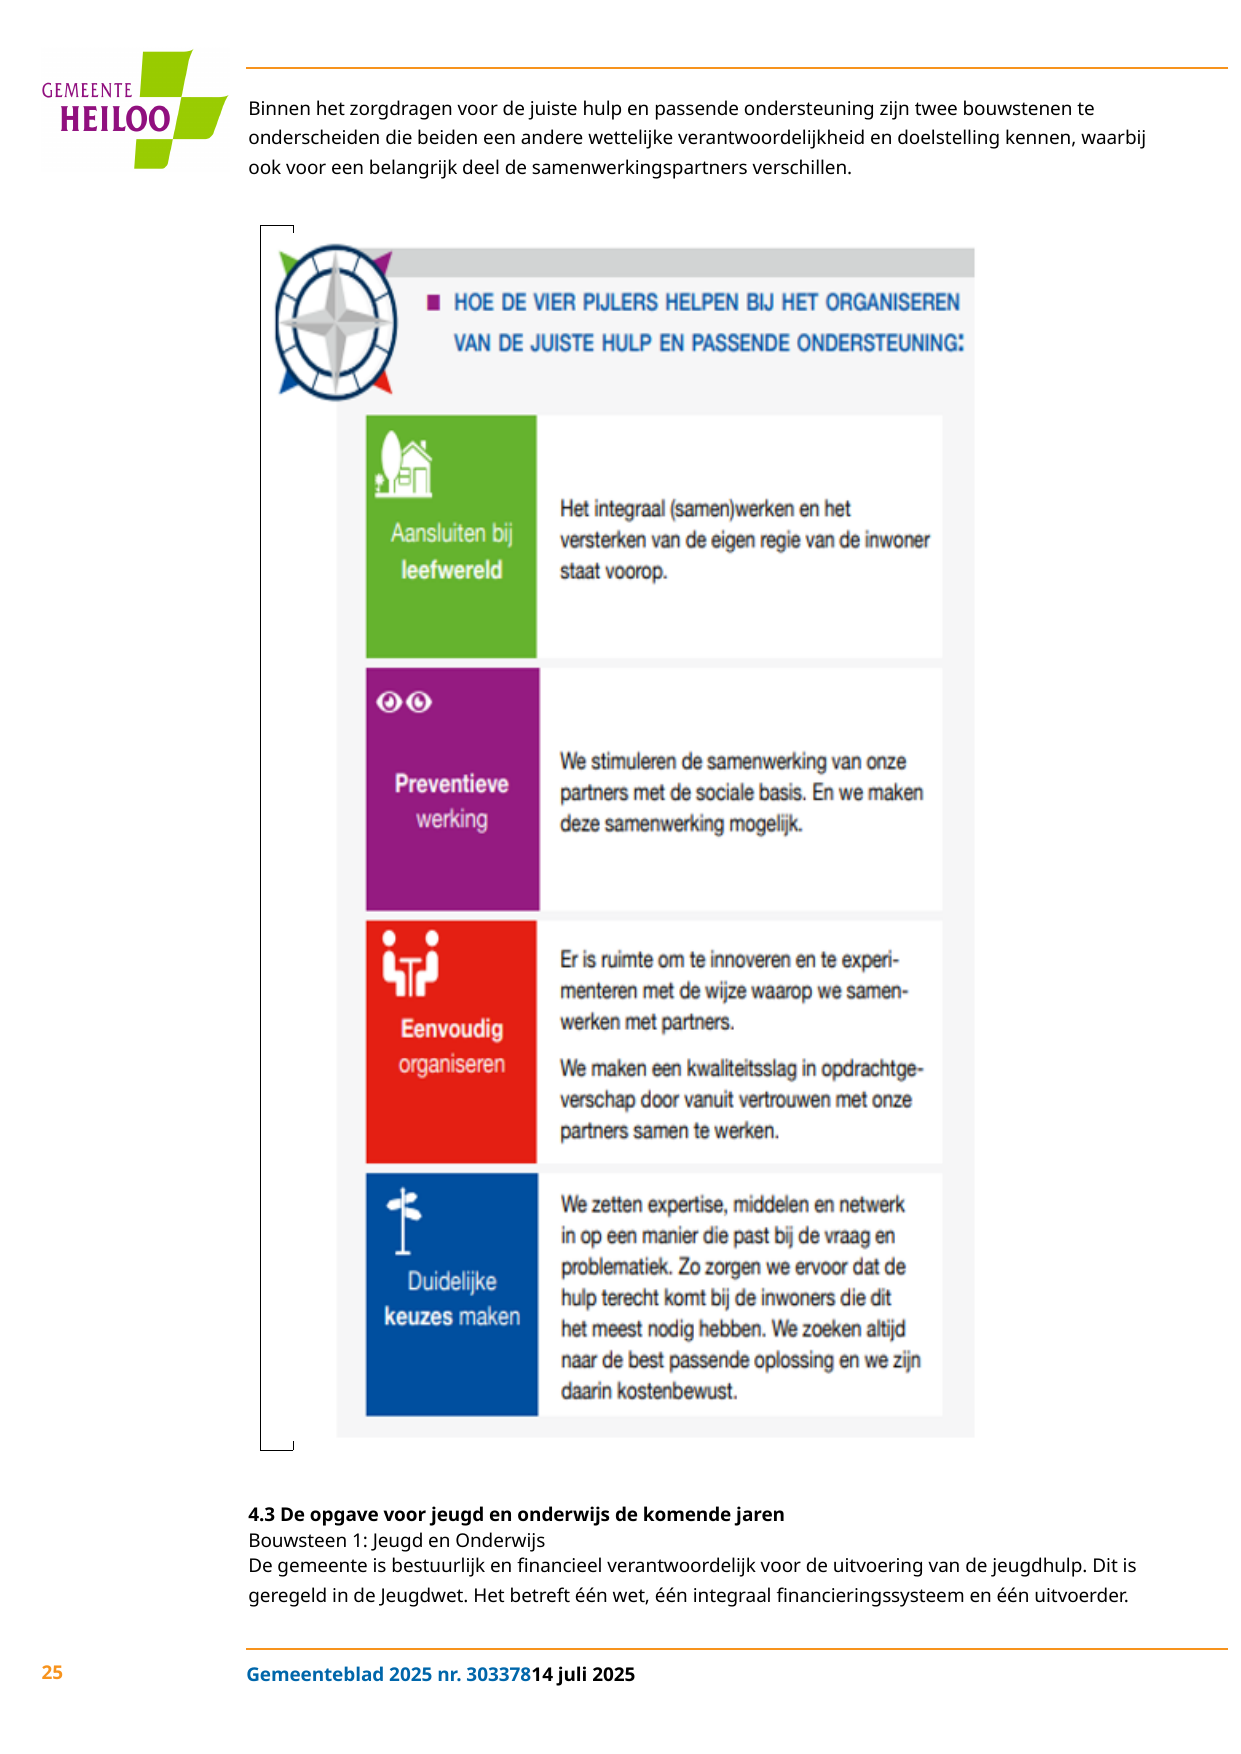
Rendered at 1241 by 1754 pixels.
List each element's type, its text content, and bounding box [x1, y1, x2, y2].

picture [268, 233, 978, 1441]
picture [41, 47, 231, 172]
text Binnen het zorgdragen voor de juiste hulp en passende ondersteuning zijn twee bouwstenen te onderscheiden die beiden een andere wettelijke verantwoordelijkheid en doelstelling kennen, waarbij ook voor een belangrijk deel de samenwerkingspartners verschillen. [248, 95, 1152, 180]
table_header Bouwsteen 1: Jeugd en Onderwijs [248, 1527, 1152, 1552]
table_cell De gemeente is bestuurlijk en financieel verantwoordelijk voor de uitvoering van de jeugdhulp. Dit is geregeld in de Jeugdwet. Het betreft één wet, één integraal financieringssysteem en één uitvoerder. [248, 1553, 1152, 1608]
text 4.3 De opgave voor jeugd en onderwijs de komende jaren [248, 1501, 1152, 1527]
